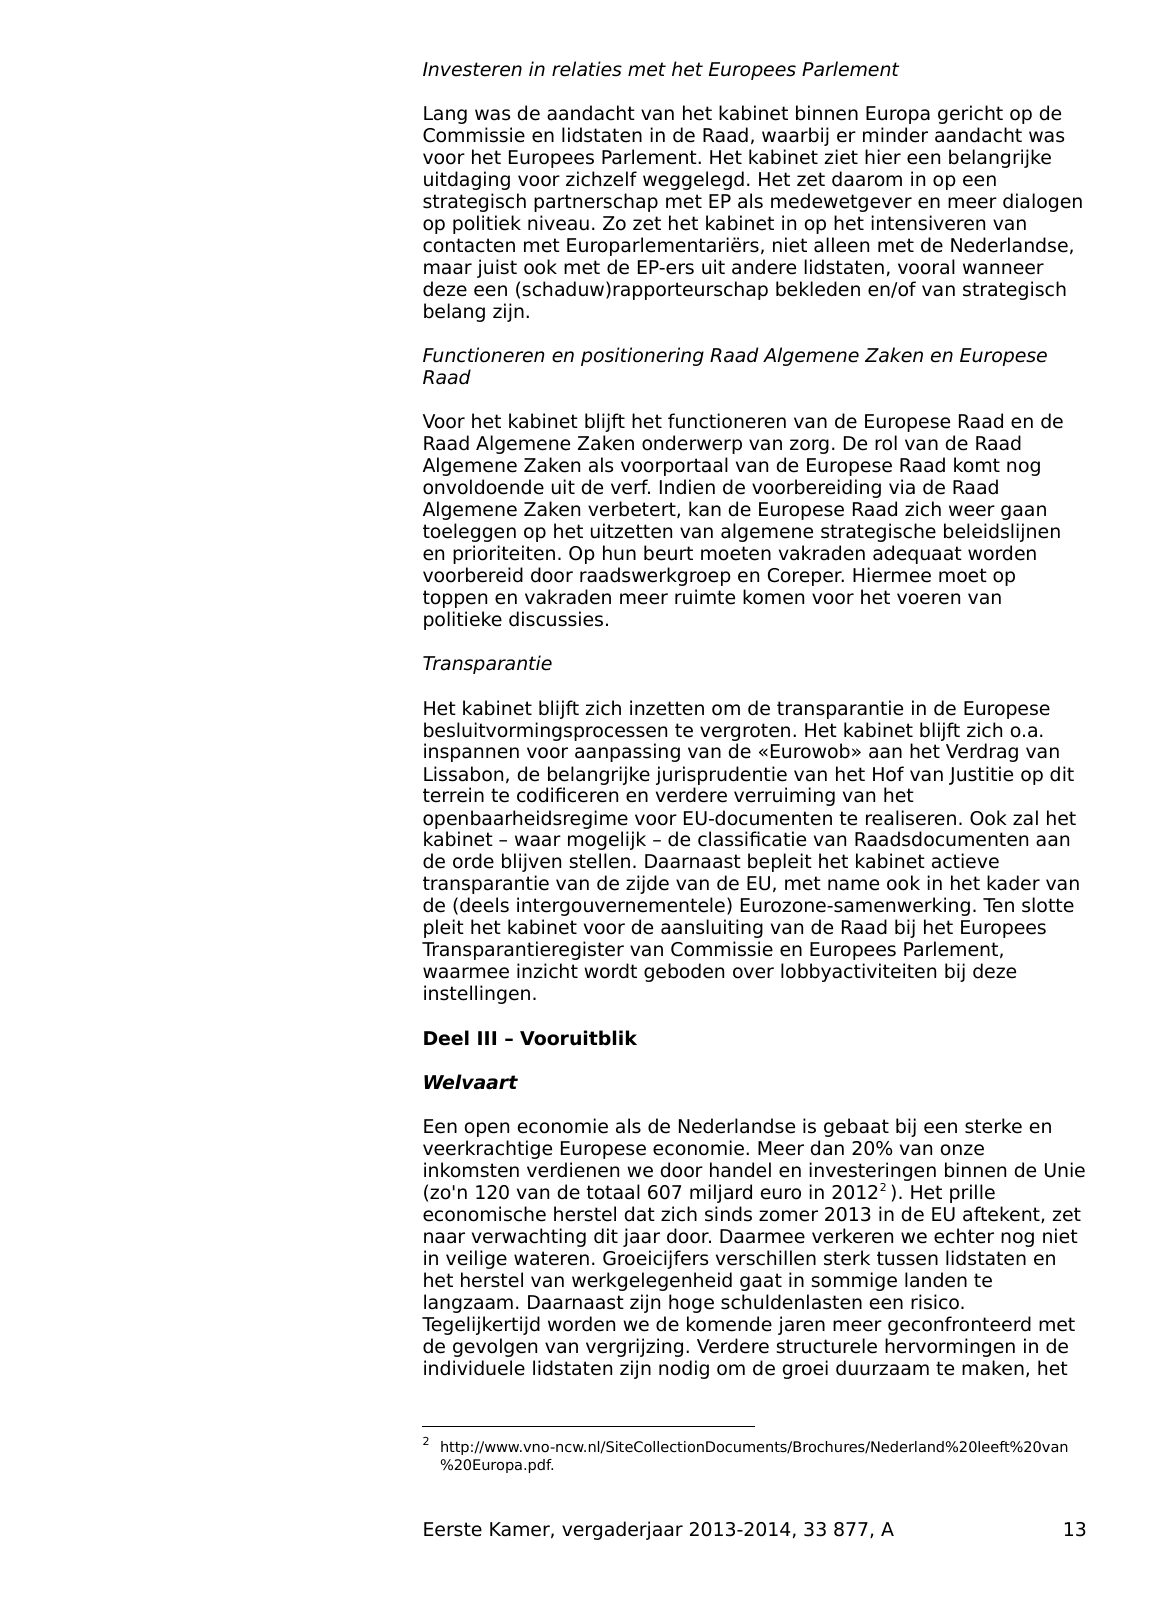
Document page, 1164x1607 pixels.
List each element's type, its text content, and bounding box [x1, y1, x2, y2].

text Een open economie als de Nederlandse is gebaat bij een sterke en veerkrachtige Europese economie. Meer dan 20% van onze inkomsten verdienen we door handel en investeringen binnen de Unie (zo'n 120 van de totaal 607 miljard euro in 2012). Het prille economische herstel dat zich sinds zomer 2013 in de EU aftekent, zet naar verwachting dit jaar door. Daarmee verkeren we echter nog niet in veilige wateren. Groeicijfers verschillen sterk tussen lidstaten en het herstel van werkgelegenheid gaat in sommige landen te langzaam. Daarnaast zijn hoge schuldenlasten een risico. Tegelijkertijd worden we de komende jaren meer geconfronteerd met de gevolgen van vergrijzing. Verdere structurele hervormingen in de individuele lidstaten zijn nodig om de groei duurzaam te maken, het [422, 1116, 1087, 1379]
text http://www.vno-ncw.nl/SiteCollectionDocuments/Brochures/Nederland%20leeft%20van%20Europa.pdf. [422, 1435, 1087, 1474]
text Voor het kabinet blijft het functioneren van de Europese Raad en de Raad Algemene Zaken onderwerp van zorg. De rol van de Raad Algemene Zaken als voorportaal van de Europese Raad komt nog onvoldoende uit de verf. Indien de voorbereiding via de Raad Algemene Zaken verbetert, kan de Europese Raad zich weer gaan toeleggen op het uitzetten van algemene strategische beleidslijnen en prioriteiten. Op hun beurt moeten vakraden adequaat worden voorbereid door raadswerkgroep en Coreper. Hiermee moet op toppen en vakraden meer ruimte komen voor het voeren van politieke discussies. [422, 411, 1087, 631]
text Het kabinet blijft zich inzetten om de transparantie in de Europese besluitvormingsprocessen te vergroten. Het kabinet blijft zich o.a. inspannen voor aanpassing van de «Eurowob» aan het Verdrag van Lissabon, de belangrijke jurisprudentie van het Hof van Justitie op dit terrein te codificeren en verdere verruiming van het openbaarheidsregime voor EU-documenten te realiseren. Ook zal het kabinet – waar mogelijk – de classificatie van Raadsdocumenten aan de orde blijven stellen. Daarnaast bepleit het kabinet actieve transparantie van de zijde van de EU, met name ook in het kader van de (deels intergouvernementele) Eurozone-samenwerking. Ten slotte pleit het kabinet voor de aansluiting van de Raad bij het Europees Transparantieregister van Commissie en Europees Parlement, waarmee inzicht wordt geboden over lobbyactiviteiten bij deze instellingen. [422, 697, 1087, 1005]
subtitle Transparantie [422, 653, 1087, 675]
subtitle Investeren in relaties met het Europees Parlement [422, 59, 1087, 81]
subtitle Deel III – Vooruitblik [422, 1027, 1087, 1049]
subtitle Welvaart [422, 1072, 1087, 1093]
subtitle Functioneren en positionering Raad Algemene Zaken en Europese Raad [422, 345, 1087, 389]
text Lang was de aandacht van het kabinet binnen Europa gericht op de Commissie en lidstaten in de Raad, waarbij er minder aandacht was voor het Europees Parlement. Het kabinet ziet hier een belangrijke uitdaging voor zichzelf weggelegd. Het zet daarom in op een strategisch partnerschap met EP als medewetgever en meer dialogen op politiek niveau. Zo zet het kabinet in op het intensiveren van contacten met Europarlementariërs, niet alleen met de Nederlandse, maar juist ook met de EP-ers uit andere lidstaten, vooral wanneer deze een (schaduw)rapporteurschap bekleden en/of van strategisch belang zijn. [422, 103, 1087, 323]
